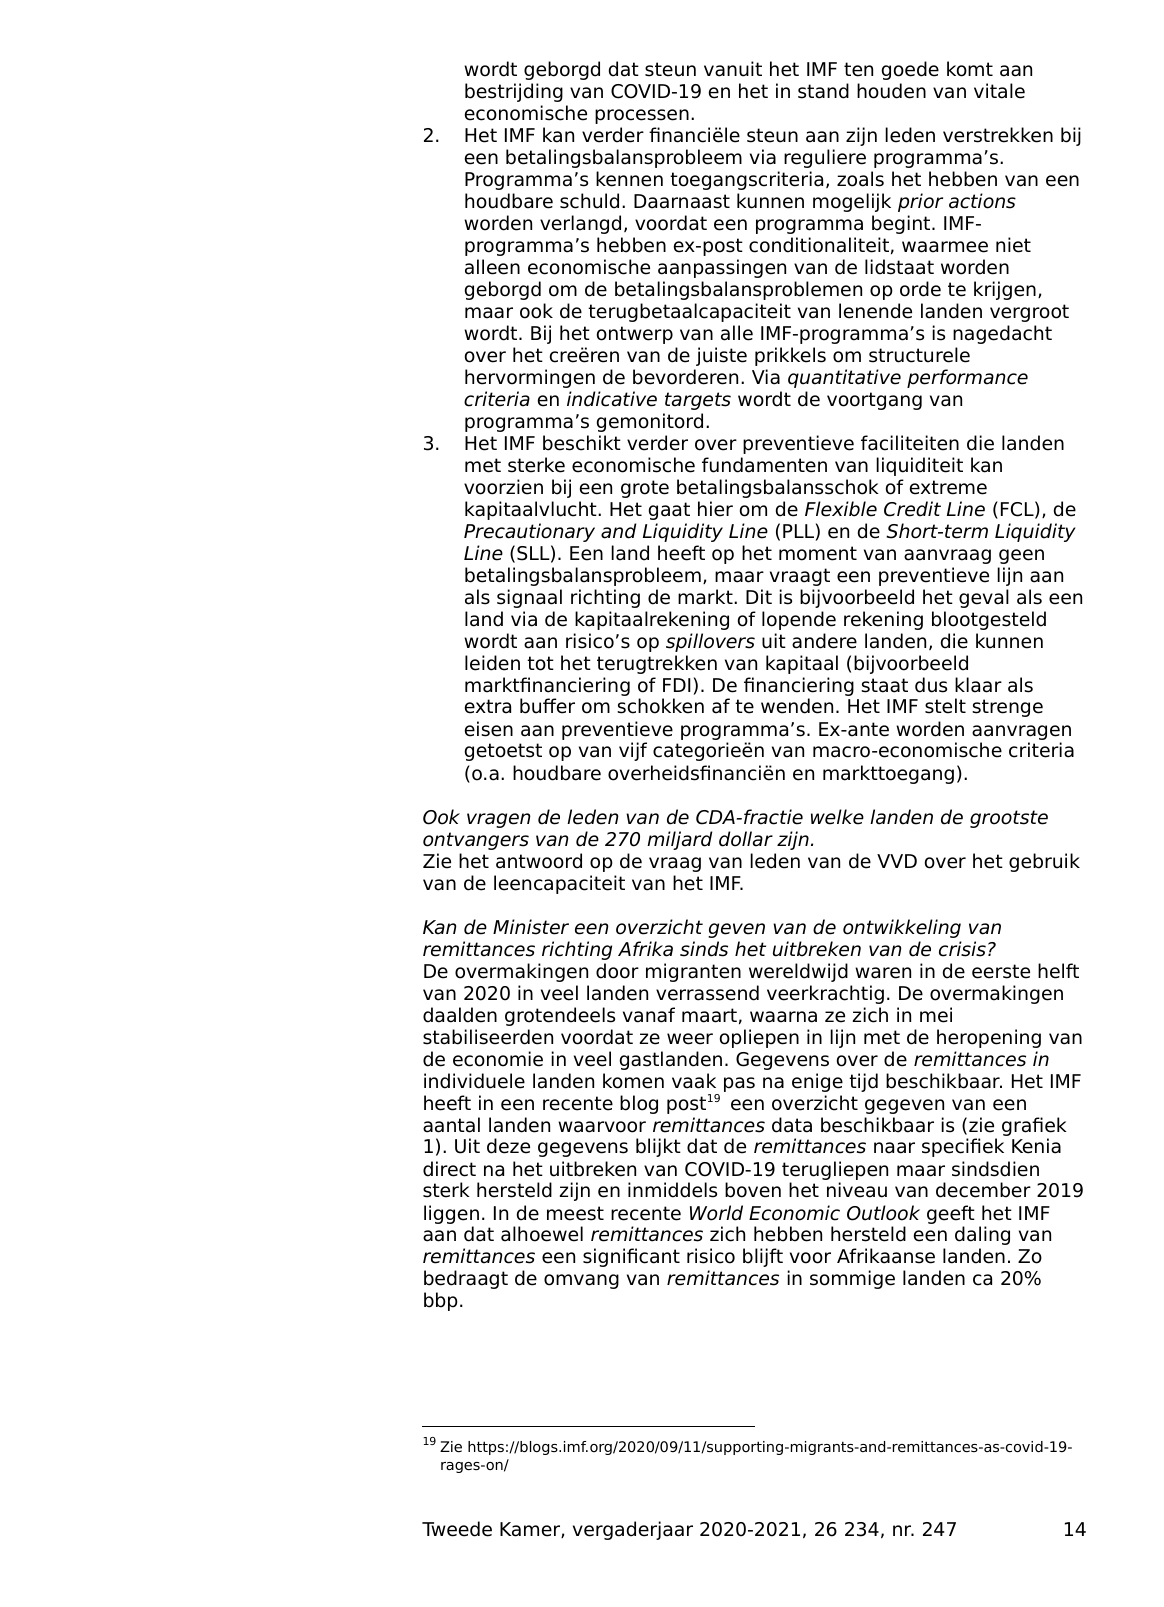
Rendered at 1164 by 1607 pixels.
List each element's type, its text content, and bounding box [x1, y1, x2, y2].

text 2. Het IMF kan verder financiële steun aan zijn leden verstrekken bij een betalingsbalansprobleem via reguliere programma’s. Programma’s kennen toegangscriteria, zoals het hebben van een houdbare schuld. Daarnaast kunnen mogelijk prior actions worden verlangd, voordat een programma begint. IMF-programma’s hebben ex-post conditionaliteit, waarmee niet alleen economische aanpassingen van de lidstaat worden geborgd om de betalingsbalansproblemen op orde te krijgen, maar ook de terugbetaalcapaciteit van lenende landen vergroot wordt. Bij het ontwerp van alle IMF-programma’s is nagedacht over het creëren van de juiste prikkels om structurele hervormingen de bevorderen. Via quantitative performance criteria en indicative targets wordt de voortgang van programma’s gemonitord. [422, 125, 1087, 433]
text Zie https://blogs.imf.org/2020/09/11/supporting-migrants-and-remittances-as-covid-19-rages-on/ [422, 1435, 1087, 1474]
text Zie het antwoord op de vraag van leden van de VVD over het gebruik van de leencapaciteit van het IMF. [422, 851, 1087, 894]
text 3. Het IMF beschikt verder over preventieve faciliteiten die landen met sterke economische fundamenten van liquiditeit kan voorzien bij een grote betalingsbalansschok of extreme kapitaalvlucht. Het gaat hier om de Flexible Credit Line (FCL), de Precautionary and Liquidity Line (PLL) en de Short-term Liquidity Line (SLL). Een land heeft op het moment van aanvraag geen betalingsbalansprobleem, maar vraagt een preventieve lijn aan als signaal richting de markt. Dit is bijvoorbeeld het geval als een land via de kapitaalrekening of lopende rekening blootgesteld wordt aan risico’s op spillovers uit andere landen, die kunnen leiden tot het terugtrekken van kapitaal (bijvoorbeeld marktfinanciering of FDI). De financiering staat dus klaar als extra buffer om schokken af te wenden. Het IMF stelt strenge eisen aan preventieve programma’s. Ex-ante worden aanvragen getoetst op van vijf categorieën van macro-economische criteria (o.a. houdbare overheidsfinanciën en markttoegang). [422, 433, 1087, 784]
text Kan de Minister een overzicht geven van de ontwikkeling van remittances richting Afrika sinds het uitbreken van de crisis? [422, 917, 1087, 961]
text wordt geborgd dat steun vanuit het IMF ten goede komt aan bestrijding van COVID-19 en het in stand houden van vitale economische processen. [422, 59, 1087, 125]
text De overmakingen door migranten wereldwijd waren in de eerste helft van 2020 in veel landen verrassend veerkrachtig. De overmakingen daalden grotendeels vanaf maart, waarna ze zich in mei stabiliseerden voordat ze weer opliepen in lijn met de heropening van de economie in veel gastlanden. Gegevens over de remittances in individuele landen komen vaak pas na enige tijd beschikbaar. Het IMF heeft in een recente blog post een overzicht gegeven van een aantal landen waarvoor remittances data beschikbaar is (zie grafiek 1). Uit deze gegevens blijkt dat de remittances naar specifiek Kenia direct na het uitbreken van COVID-19 terugliepen maar sindsdien sterk hersteld zijn en inmiddels boven het niveau van december 2019 liggen. In de meest recente World Economic Outlook geeft het IMF aan dat alhoewel remittances zich hebben hersteld een daling van remittances een significant risico blijft voor Afrikaanse landen. Zo bedraagt de omvang van remittances in sommige landen ca 20% bbp. [422, 961, 1087, 1312]
text Ook vragen de leden van de CDA-fractie welke landen de grootste ontvangers van de 270 miljard dollar zijn. [422, 807, 1087, 851]
